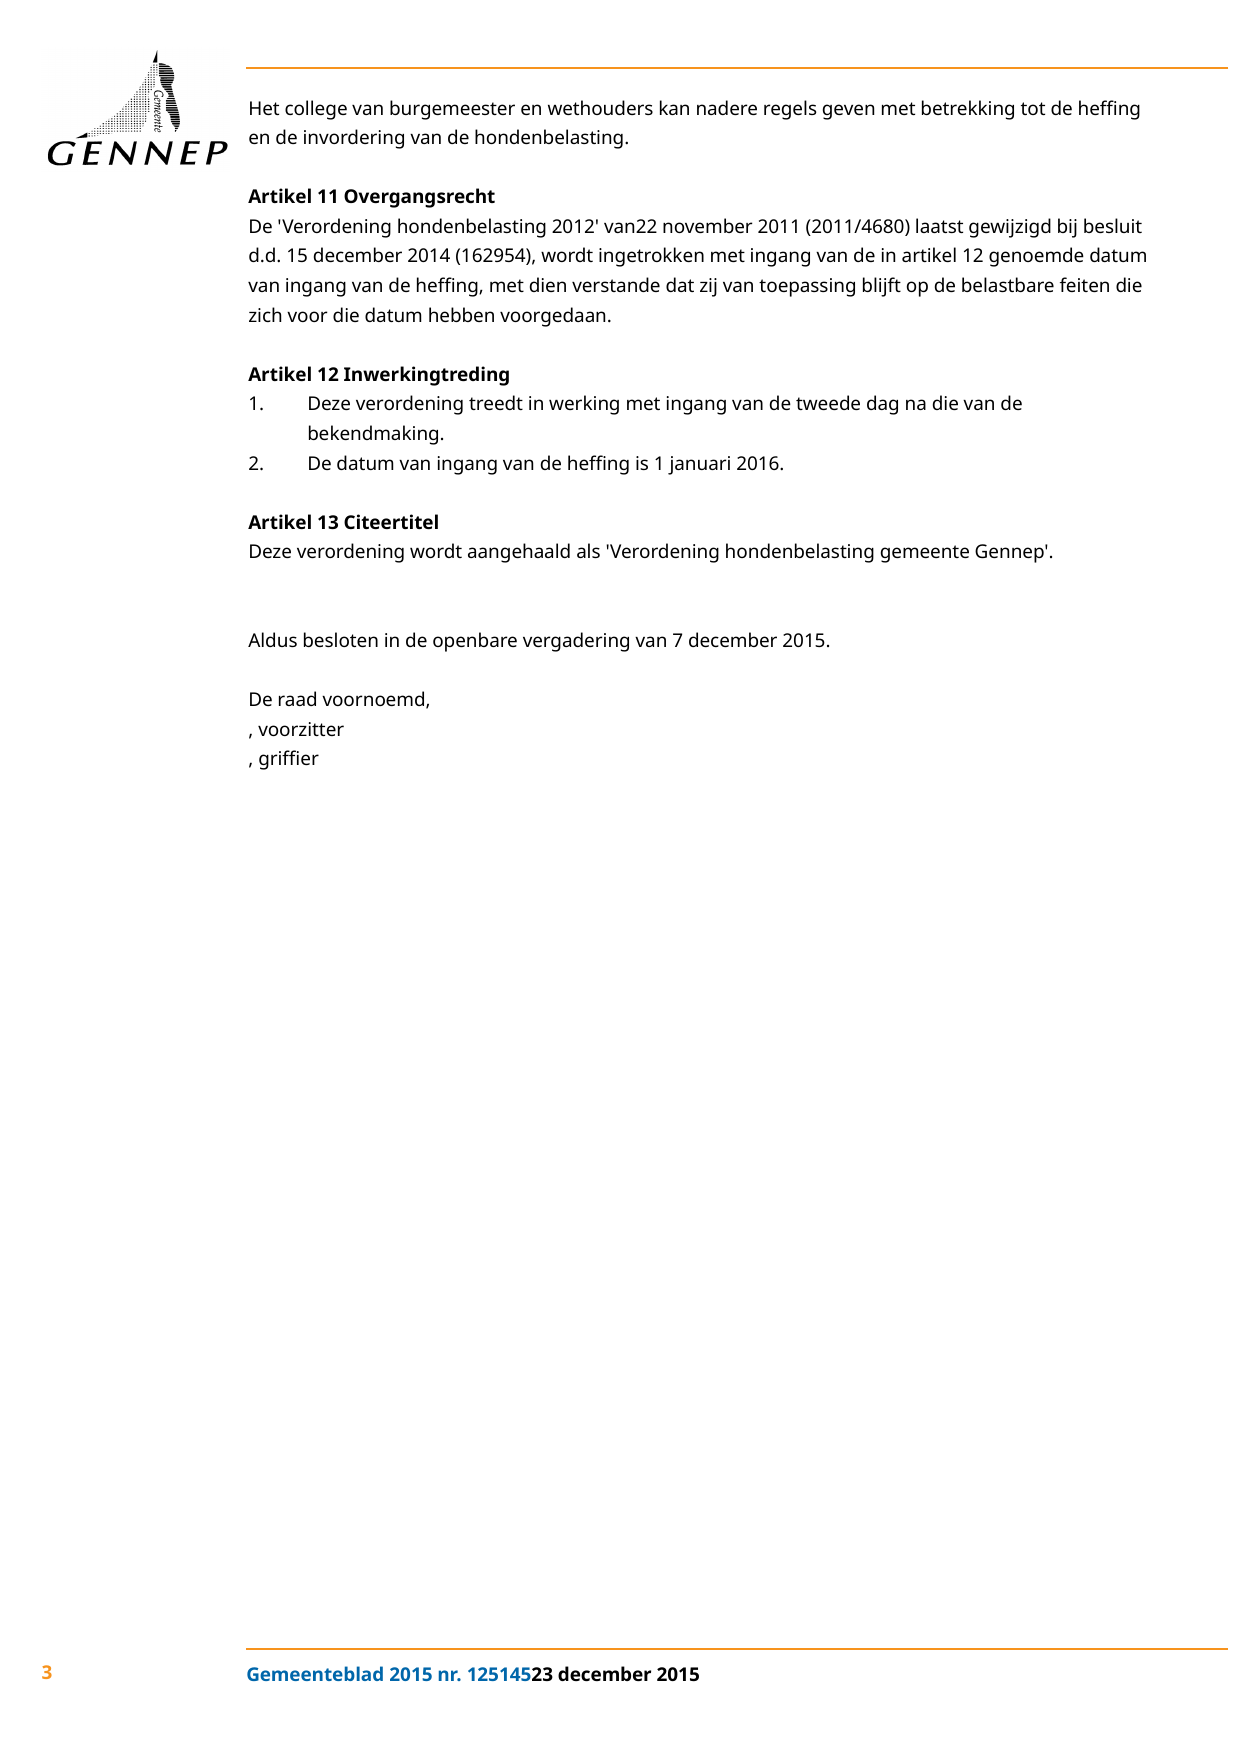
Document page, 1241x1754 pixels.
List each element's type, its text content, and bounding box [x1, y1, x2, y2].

text Artikel 12 Inwerkingtreding [248, 361, 1152, 387]
text , griffier [248, 746, 1152, 771]
text De 'Verordening hondenbelasting 2012' van22 november 2011 (2011/4680) laatst gewijzigd bij besluit d.d. 15 december 2014 (162954), wordt ingetrokken met ingang van de in artikel 12 genoemde datum van ingang van de heffing, met dien verstande dat zij van toepassing blijft op de belastbare feiten die zich voor die datum hebben voorgedaan. [248, 213, 1152, 328]
text Aldus besloten in de openbare vergadering van 7 december 2015. [248, 627, 1152, 653]
text Artikel 11 Overgangsrecht [248, 183, 1152, 209]
list De datum van ingang van de heffing is 1 januari 2016. [248, 450, 1152, 476]
text Artikel 13 Citeertitel [248, 509, 1152, 535]
text Deze verordening wordt aangehaald als 'Verordening hondenbelasting gemeente Gennep'. [248, 538, 1152, 564]
text Het college van burgemeester en wethouders kan nadere regels geven met betrekking tot de heffing en de invordering van de hondenbelasting. [248, 95, 1152, 150]
list Deze verordening treedt in werking met ingang van de tweede dag na die van de bekendmaking. [248, 391, 1152, 446]
text De raad voornoemd, [248, 686, 1152, 712]
text , voorzitter [248, 716, 1152, 742]
picture [41, 47, 231, 172]
